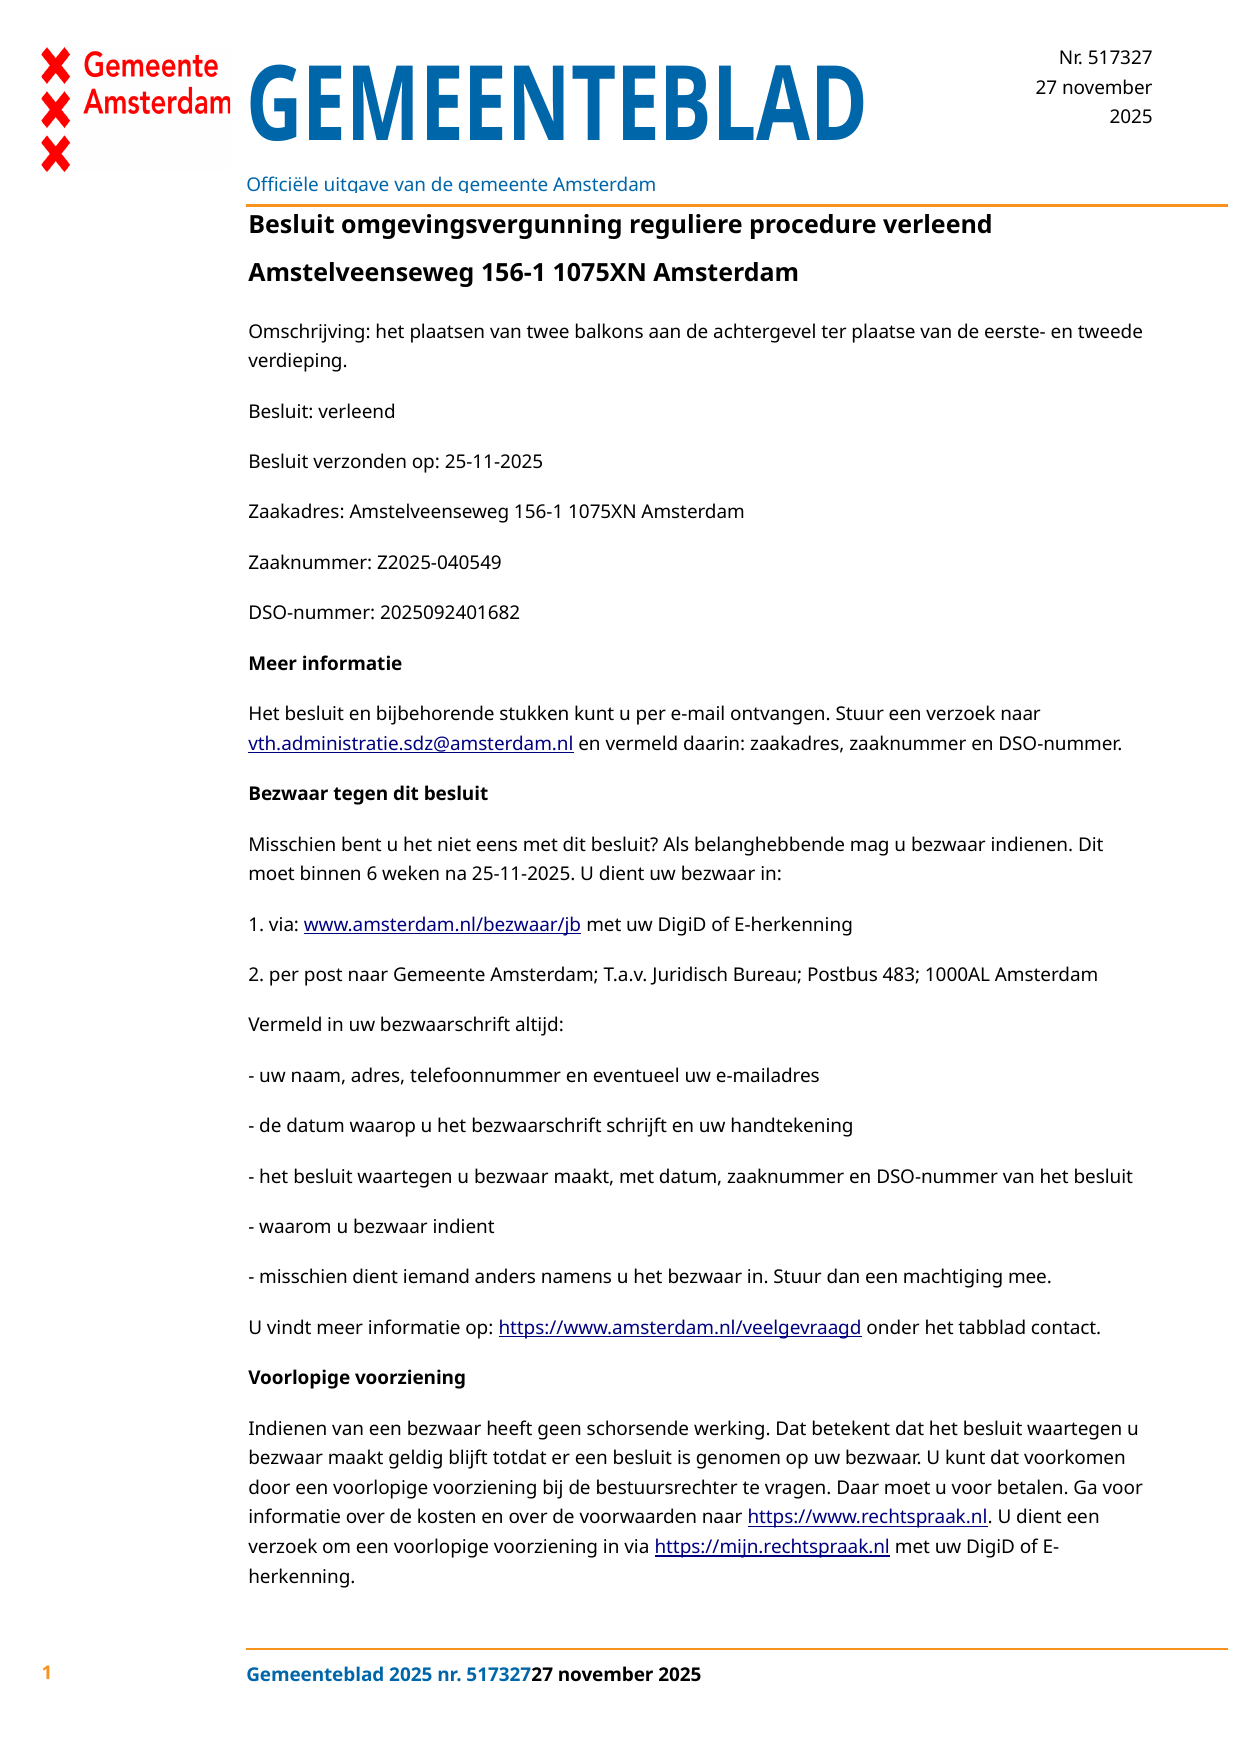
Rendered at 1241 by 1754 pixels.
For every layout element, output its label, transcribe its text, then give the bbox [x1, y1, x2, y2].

text Bezwaar tegen dit besluit [248, 780, 1152, 806]
text - waarom u bezwaar indient [248, 1213, 1152, 1239]
text 1. via: www.amsterdam.nl/bezwaar/jb met uw DigiD of E-herkenning [248, 911, 1152, 937]
text Meer informatie [248, 650, 1152, 676]
text Voorlopige voorziening [248, 1364, 1152, 1390]
text Besluit omgevingsvergunning reguliere procedure verleend Amstelveenseweg 156-1 1075XN Amsterdam [248, 207, 1152, 288]
text Misschien bent u het niet eens met dit besluit? Als belanghebbende mag u bezwaar indienen. Dit moet binnen 6 weken na 25-11-2025. U dient uw bezwaar in: [248, 831, 1152, 886]
text - de datum waarop u het bezwaarschrift schrijft en uw handtekening [248, 1112, 1152, 1138]
text Zaaknummer: Z2025-040549 [248, 549, 1152, 575]
text - het besluit waartegen u bezwaar maakt, met datum, zaaknummer en DSO-nummer van het besluit [248, 1163, 1152, 1189]
text Het besluit en bijbehorende stukken kunt u per e-mail ontvangen. Stuur een verzoek naar vth.administratie.sdz@amsterdam.nl en vermeld daarin: zaakadres, zaaknummer en DSO-nummer. [248, 700, 1152, 756]
text Indienen van een bezwaar heeft geen schorsende werking. Dat betekent dat het besluit waartegen u bezwaar maakt geldig blijft totdat er een besluit is genomen op uw bezwaar. U kunt dat voorkomen door een voorlopige voorziening bij de bestuursrechter te vragen. Daar moet u voor betalen. Ga voor informatie over de kosten en over de voorwaarden naar https://www.rechtspraak.nl. U dient een verzoek om een voorlopige voorziening in via https://mijn.rechtspraak.nl met uw DigiD of E-herkenning. [248, 1415, 1152, 1589]
text - uw naam, adres, telefoonnummer en eventueel uw e-mailadres [248, 1062, 1152, 1088]
text DSO-nummer: 2025092401682 [248, 599, 1152, 625]
text Zaakadres: Amstelveenseweg 156-1 1075XN Amsterdam [248, 499, 1152, 524]
picture [41, 47, 231, 172]
text 2. per post naar Gemeente Amsterdam; T.a.v. Juridisch Bureau; Postbus 483; 1000AL Amsterdam [248, 961, 1152, 987]
text Vermeld in uw bezwaarschrift altijd: [248, 1012, 1152, 1037]
text - misschien dient iemand anders namens u het bezwaar in. Stuur dan een machtiging mee. [248, 1264, 1152, 1289]
text Besluit verzonden op: 25-11-2025 [248, 448, 1152, 474]
text Besluit: verleend [248, 398, 1152, 424]
text Omschrijving: het plaatsen van twee balkons aan de achtergevel ter plaatse van de eerste- en tweede verdieping. [248, 318, 1152, 373]
text U vindt meer informatie op: https://www.amsterdam.nl/veelgevraagd onder het tabblad contact. [248, 1314, 1152, 1340]
